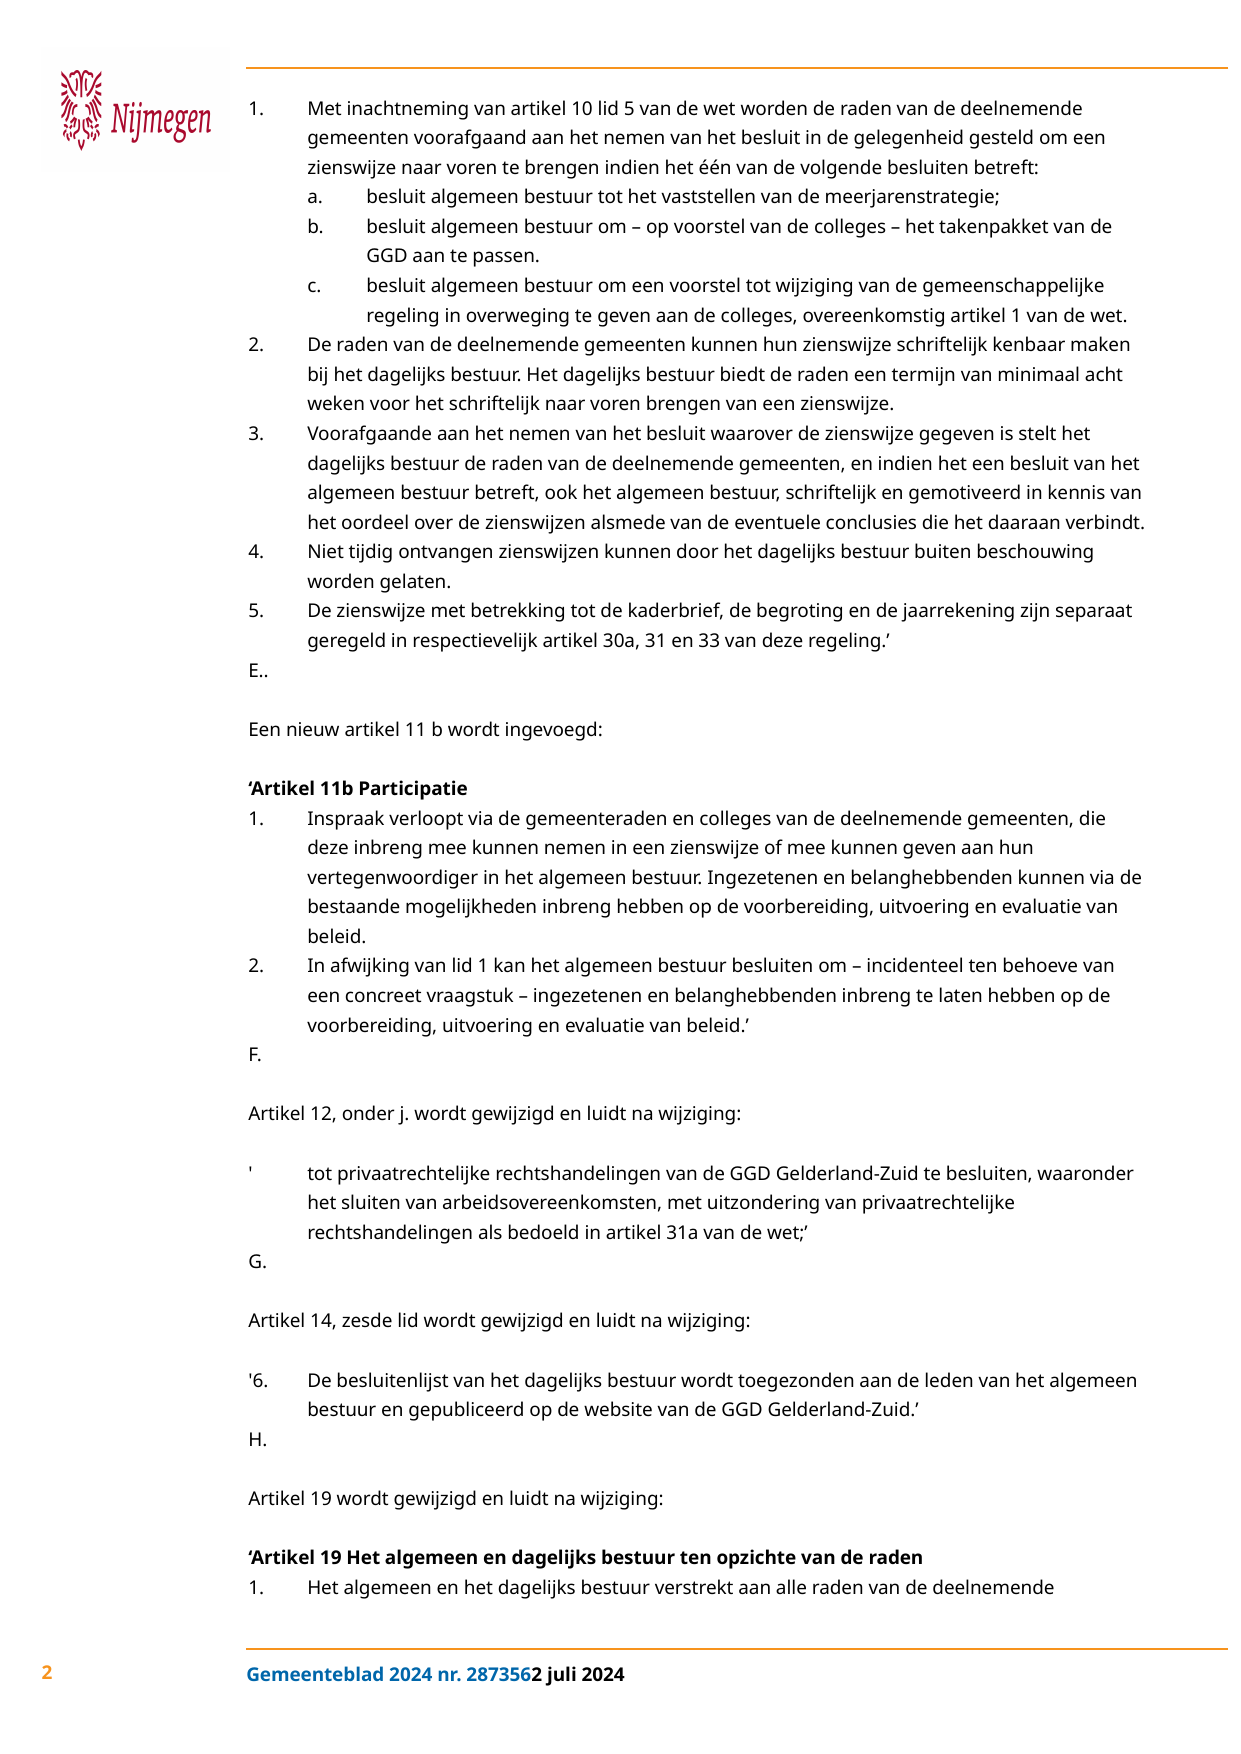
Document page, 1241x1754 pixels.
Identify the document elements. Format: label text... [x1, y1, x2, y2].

picture [41, 47, 231, 172]
text Artikel 14, zesde lid wordt gewijzigd en luidt na wijziging: [248, 1308, 1152, 1333]
list Met inachtneming van artikel 10 lid 5 van de wet worden de raden van de deelnemende gemeenten voorafgaand aan het nemen van het besluit in de gelegenheid gesteld om een zienswijze naar voren te brengen indien het één van de volgende besluiten betreft: [248, 95, 1152, 180]
text E.. [248, 657, 1152, 683]
text F. [248, 1041, 1152, 1067]
list besluit algemeen bestuur om een voorstel tot wijziging van de gemeenschappelijke regeling in overweging te geven aan de colleges, overeenkomstig artikel 1 van de wet. [307, 272, 1152, 328]
list besluit algemeen bestuur tot het vaststellen van de meerjarenstrategie; [307, 183, 1152, 209]
list Niet tijdig ontvangen zienswijzen kunnen door het dagelijks bestuur buiten beschouwing worden gelaten. [248, 538, 1152, 594]
list Inspraak verloopt via de gemeenteraden en colleges van de deelnemende gemeenten, die deze inbreng mee kunnen nemen in een zienswijze of mee kunnen geven aan hun vertegenwoordiger in het algemeen bestuur. Ingezetenen en belanghebbenden kunnen via de bestaande mogelijkheden inbreng hebben op de voorbereiding, uitvoering en evaluatie van beleid. [248, 805, 1152, 949]
list Het algemeen en het dagelijks bestuur verstrekt aan alle raden van de deelnemende [248, 1574, 1152, 1600]
text H. [248, 1426, 1152, 1452]
text ‘Artikel 11b Participatie [248, 775, 1152, 801]
list Voorafgaande aan het nemen van het besluit waarover de zienswijze gegeven is stelt het dagelijks bestuur de raden van de deelnemende gemeenten, en indien het een besluit van het algemeen bestuur betreft, ook het algemeen bestuur, schriftelijk en gemotiveerd in kennis van het oordeel over de zienswijzen alsmede van de eventuele conclusies die het daaraan verbindt. [248, 420, 1152, 535]
text ‘Artikel 19 Het algemeen en dagelijks bestuur ten opzichte van de raden [248, 1544, 1152, 1570]
list tot privaatrechtelijke rechtshandelingen van de GGD Gelderland-Zuid te besluiten, waaronder het sluiten van arbeidsovereenkomsten, met uitzondering van privaatrechtelijke rechtshandelingen als bedoeld in artikel 31a van de wet;’ [248, 1160, 1152, 1245]
text Een nieuw artikel 11 b wordt ingevoegd: [248, 716, 1152, 742]
list De besluitenlijst van het dagelijks bestuur wordt toegezonden aan de leden van het algemeen bestuur en gepubliceerd op de website van de GGD Gelderland-Zuid.’ [248, 1367, 1152, 1422]
text G. [248, 1248, 1152, 1274]
text Artikel 19 wordt gewijzigd en luidt na wijziging: [248, 1485, 1152, 1511]
list De zienswijze met betrekking tot de kaderbrief, de begroting en de jaarrekening zijn separaat geregeld in respectievelijk artikel 30a, 31 en 33 van deze regeling.’ [248, 598, 1152, 653]
list De raden van de deelnemende gemeenten kunnen hun zienswijze schriftelijk kenbaar maken bij het dagelijks bestuur. Het dagelijks bestuur biedt de raden een termijn van minimaal acht weken voor het schriftelijk naar voren brengen van een zienswijze. [248, 331, 1152, 416]
list In afwijking van lid 1 kan het algemeen bestuur besluiten om – incidenteel ten behoeve van een concreet vraagstuk – ingezetenen en belanghebbenden inbreng te laten hebben op de voorbereiding, uitvoering en evaluatie van beleid.’ [248, 953, 1152, 1038]
list besluit algemeen bestuur om – op voorstel van de colleges – het takenpakket van de GGD aan te passen. [307, 213, 1152, 268]
text Artikel 12, onder j. wordt gewijzigd en luidt na wijziging: [248, 1101, 1152, 1126]
